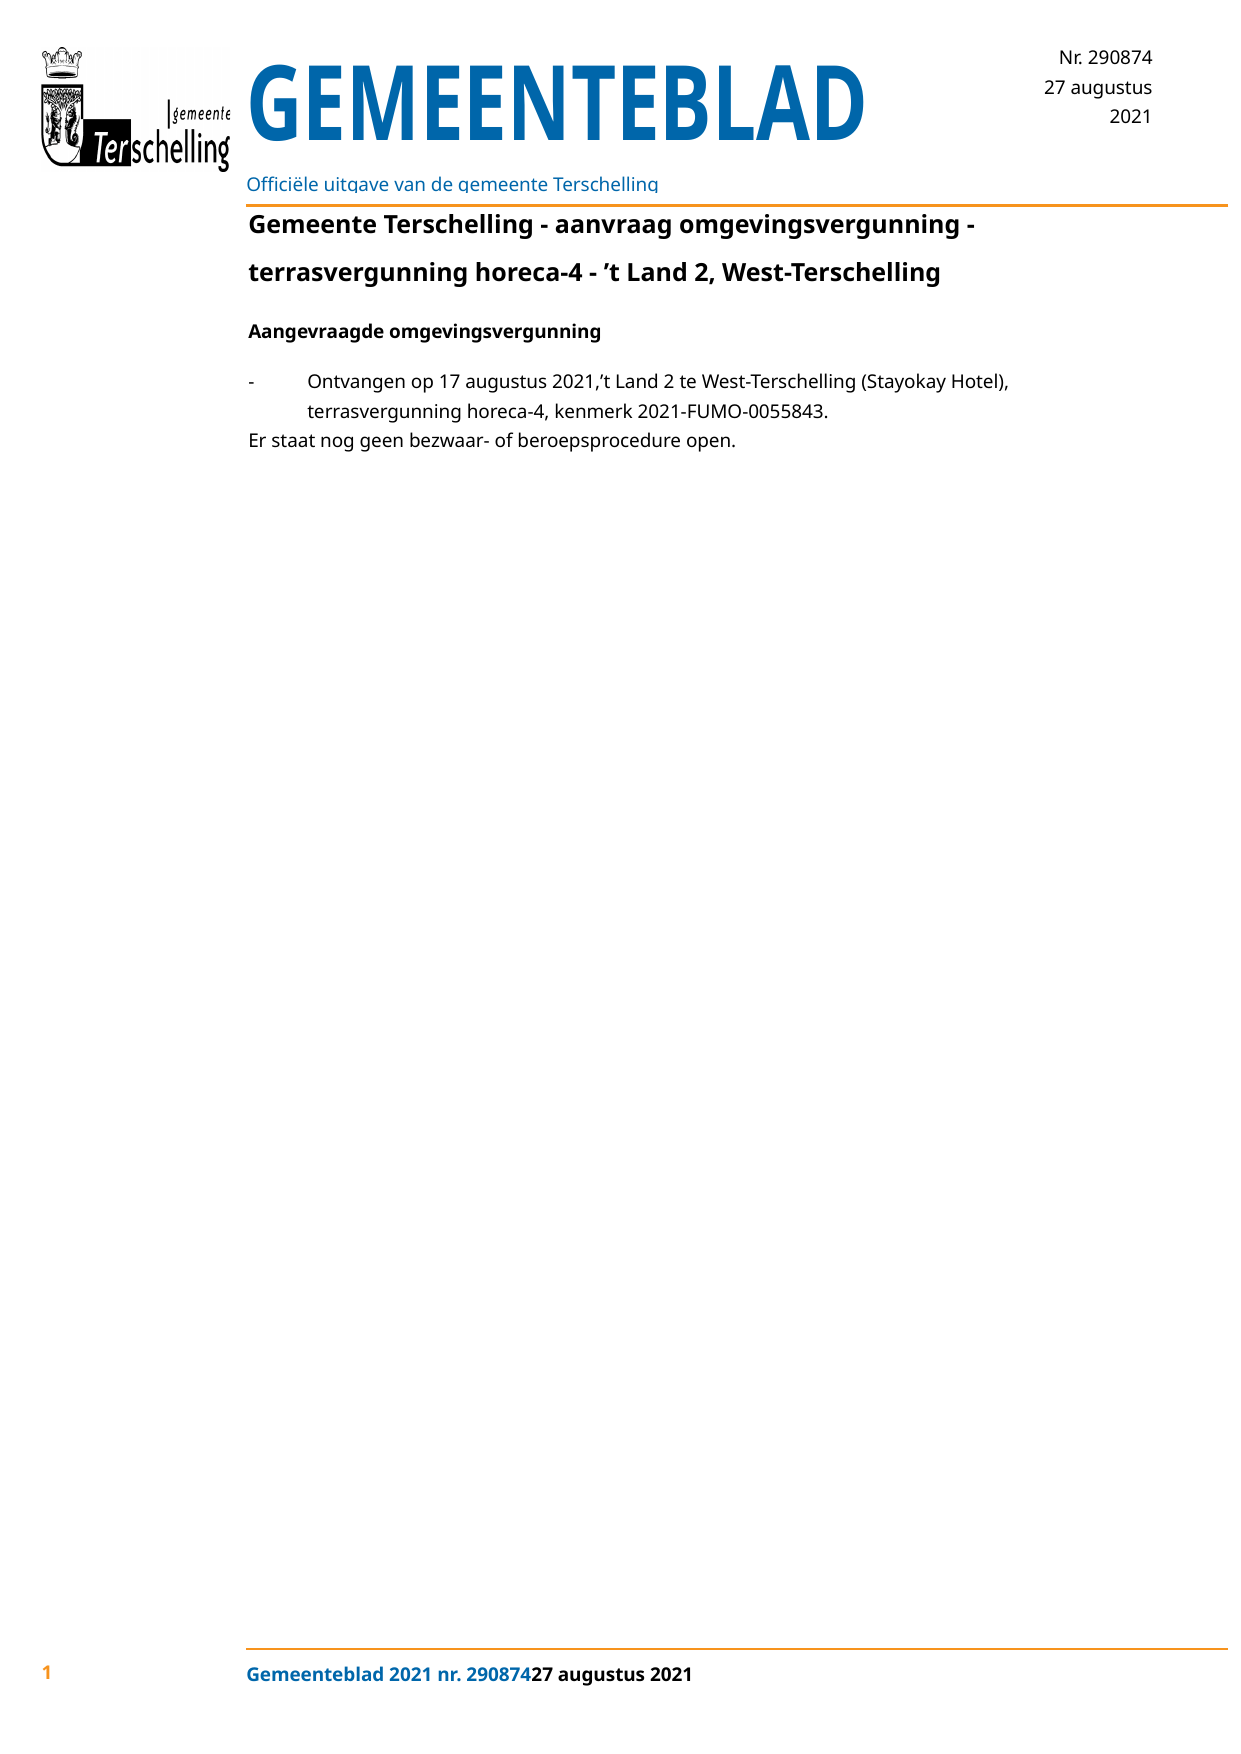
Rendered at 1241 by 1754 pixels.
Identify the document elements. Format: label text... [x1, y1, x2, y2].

picture [41, 47, 231, 172]
text Er staat nog geen bezwaar- of beroepsprocedure open. [248, 427, 1152, 453]
list Ontvangen op 17 augustus 2021,’t Land 2 te West-Terschelling (Stayokay Hotel), terrasvergunning horeca-4, kenmerk 2021-FUMO-0055843. [248, 368, 1152, 424]
text Aangevraagde omgevingsvergunning [248, 318, 1152, 344]
text Gemeente Terschelling - aanvraag omgevingsvergunning - terrasvergunning horeca-4 - ’t Land 2, West-Terschelling [248, 207, 1152, 288]
